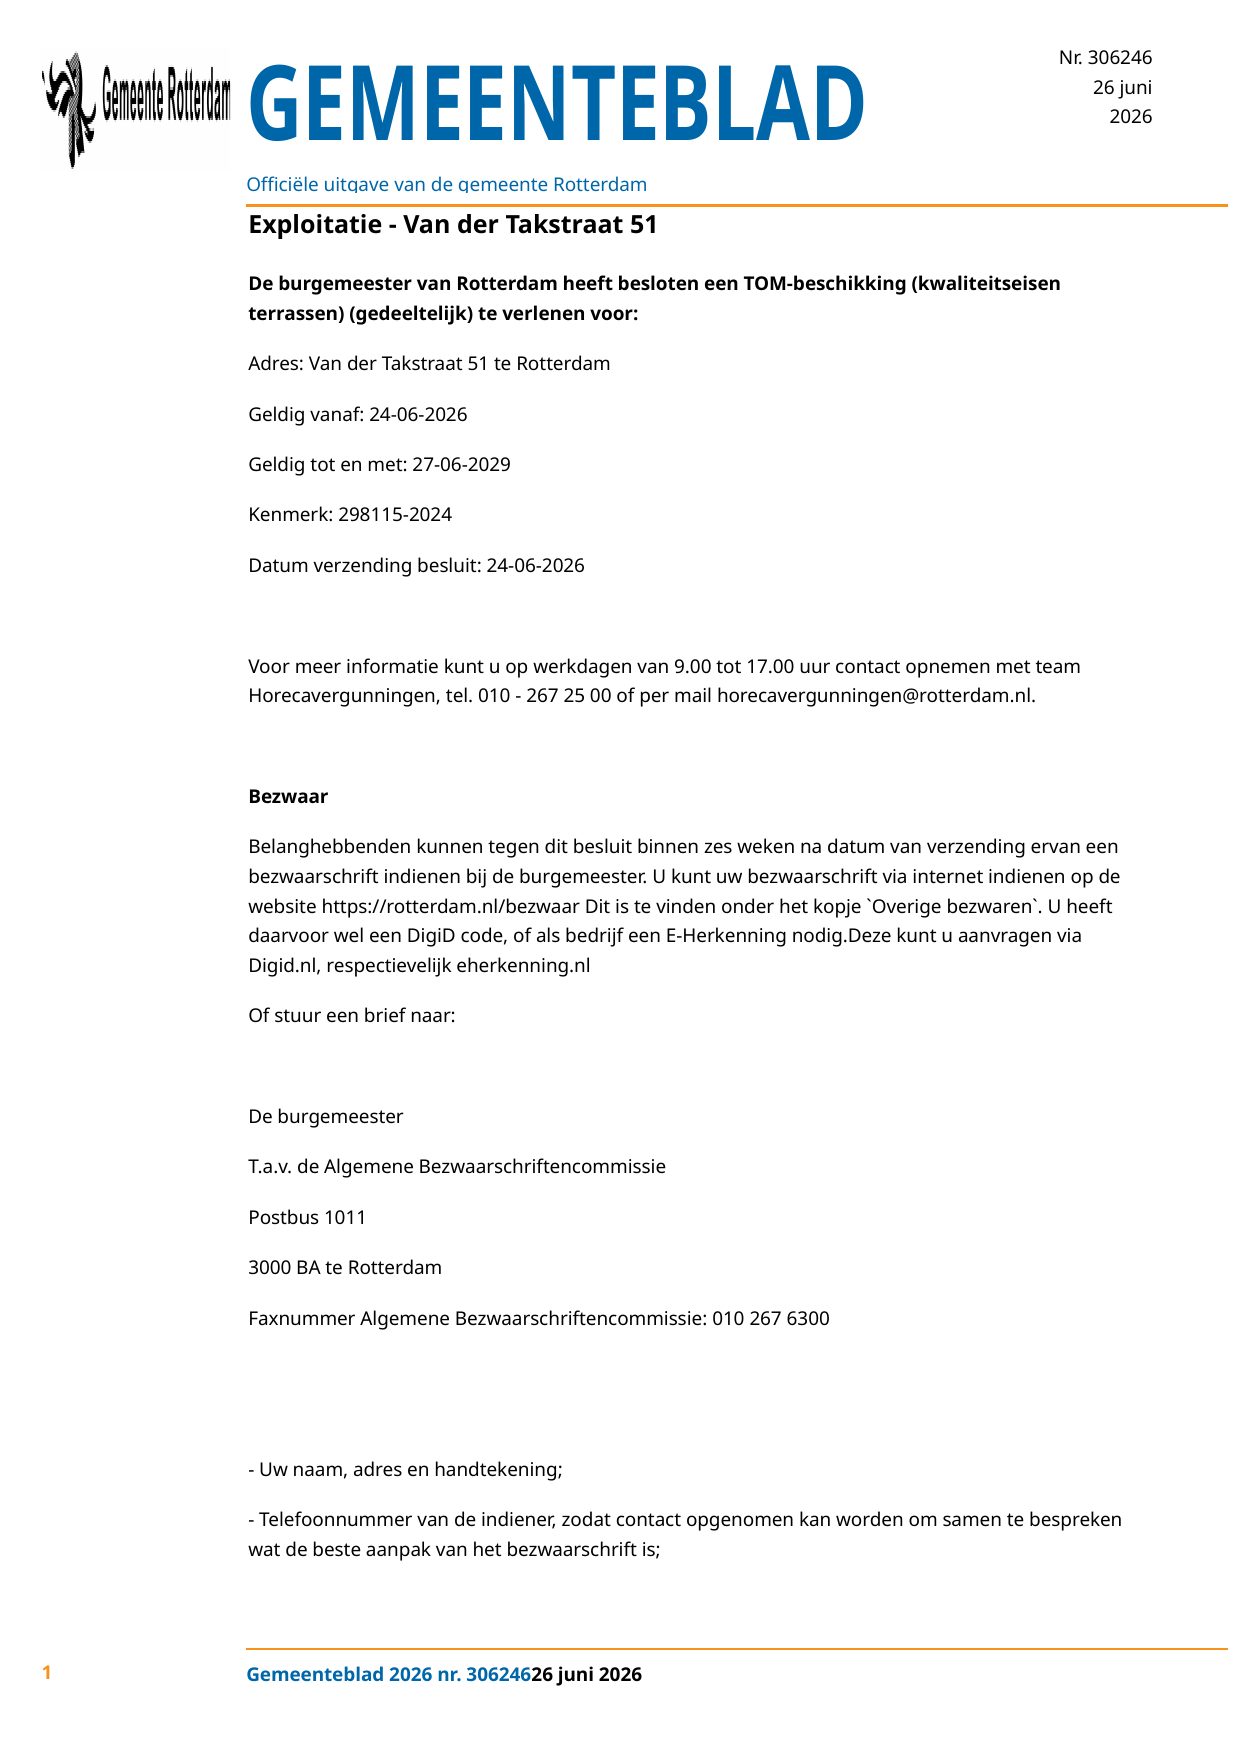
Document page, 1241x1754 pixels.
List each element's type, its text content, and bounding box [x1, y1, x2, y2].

text - Telefoonnummer van de indiener, zodat contact opgenomen kan worden om samen te bespreken wat de beste aanpak van het bezwaarschrift is; [248, 1507, 1152, 1562]
text Geldig vanaf: 24-06-2026 [248, 401, 1152, 426]
text De burgemeester van Rotterdam heeft besloten een TOM-beschikking (kwaliteitseisen terrassen) (gedeeltelijk) te verlenen voor: [248, 270, 1152, 326]
text Geldig tot en met: 27-06-2029 [248, 451, 1152, 477]
text Datum verzending besluit: 24-06-2026 [248, 552, 1152, 578]
text Faxnummer Algemene Bezwaarschriftencommissie: 010 267 6300 [248, 1305, 1152, 1331]
text Postbus 1011 [248, 1204, 1152, 1230]
text Voor meer informatie kunt u op werkdagen van 9.00 tot 17.00 uur contact opnemen met team Horecavergunningen, tel. 010 - 267 25 00 of per mail horecavergunningen@rotterdam.nl. [248, 653, 1152, 708]
text Adres: Van der Takstraat 51 te Rotterdam [248, 350, 1152, 376]
picture [41, 47, 231, 172]
text Of stuur een brief naar: [248, 1002, 1152, 1028]
text Kenmerk: 298115-2024 [248, 502, 1152, 527]
text T.a.v. de Algemene Bezwaarschriftencommissie [248, 1154, 1152, 1179]
text Bezwaar [248, 783, 1152, 809]
text - Uw naam, adres en handtekening; [248, 1456, 1152, 1482]
text Exploitatie - Van der Takstraat 51 [248, 207, 1152, 241]
text Belanghebbenden kunnen tegen dit besluit binnen zes weken na datum van verzending ervan een bezwaarschrift indienen bij de burgemeester. U kunt uw bezwaarschrift via internet indienen op de website https://rotterdam.nl/bezwaar Dit is te vinden onder het kopje `Overige bezwaren`. U heeft daarvoor wel een DigiD code, of als bedrijf een E-Herkenning nodig.Deze kunt u aanvragen via Digid.nl, respectievelijk eherkenning.nl [248, 834, 1152, 978]
text 3000 BA te Rotterdam [248, 1254, 1152, 1280]
text De burgemeester [248, 1103, 1152, 1129]
